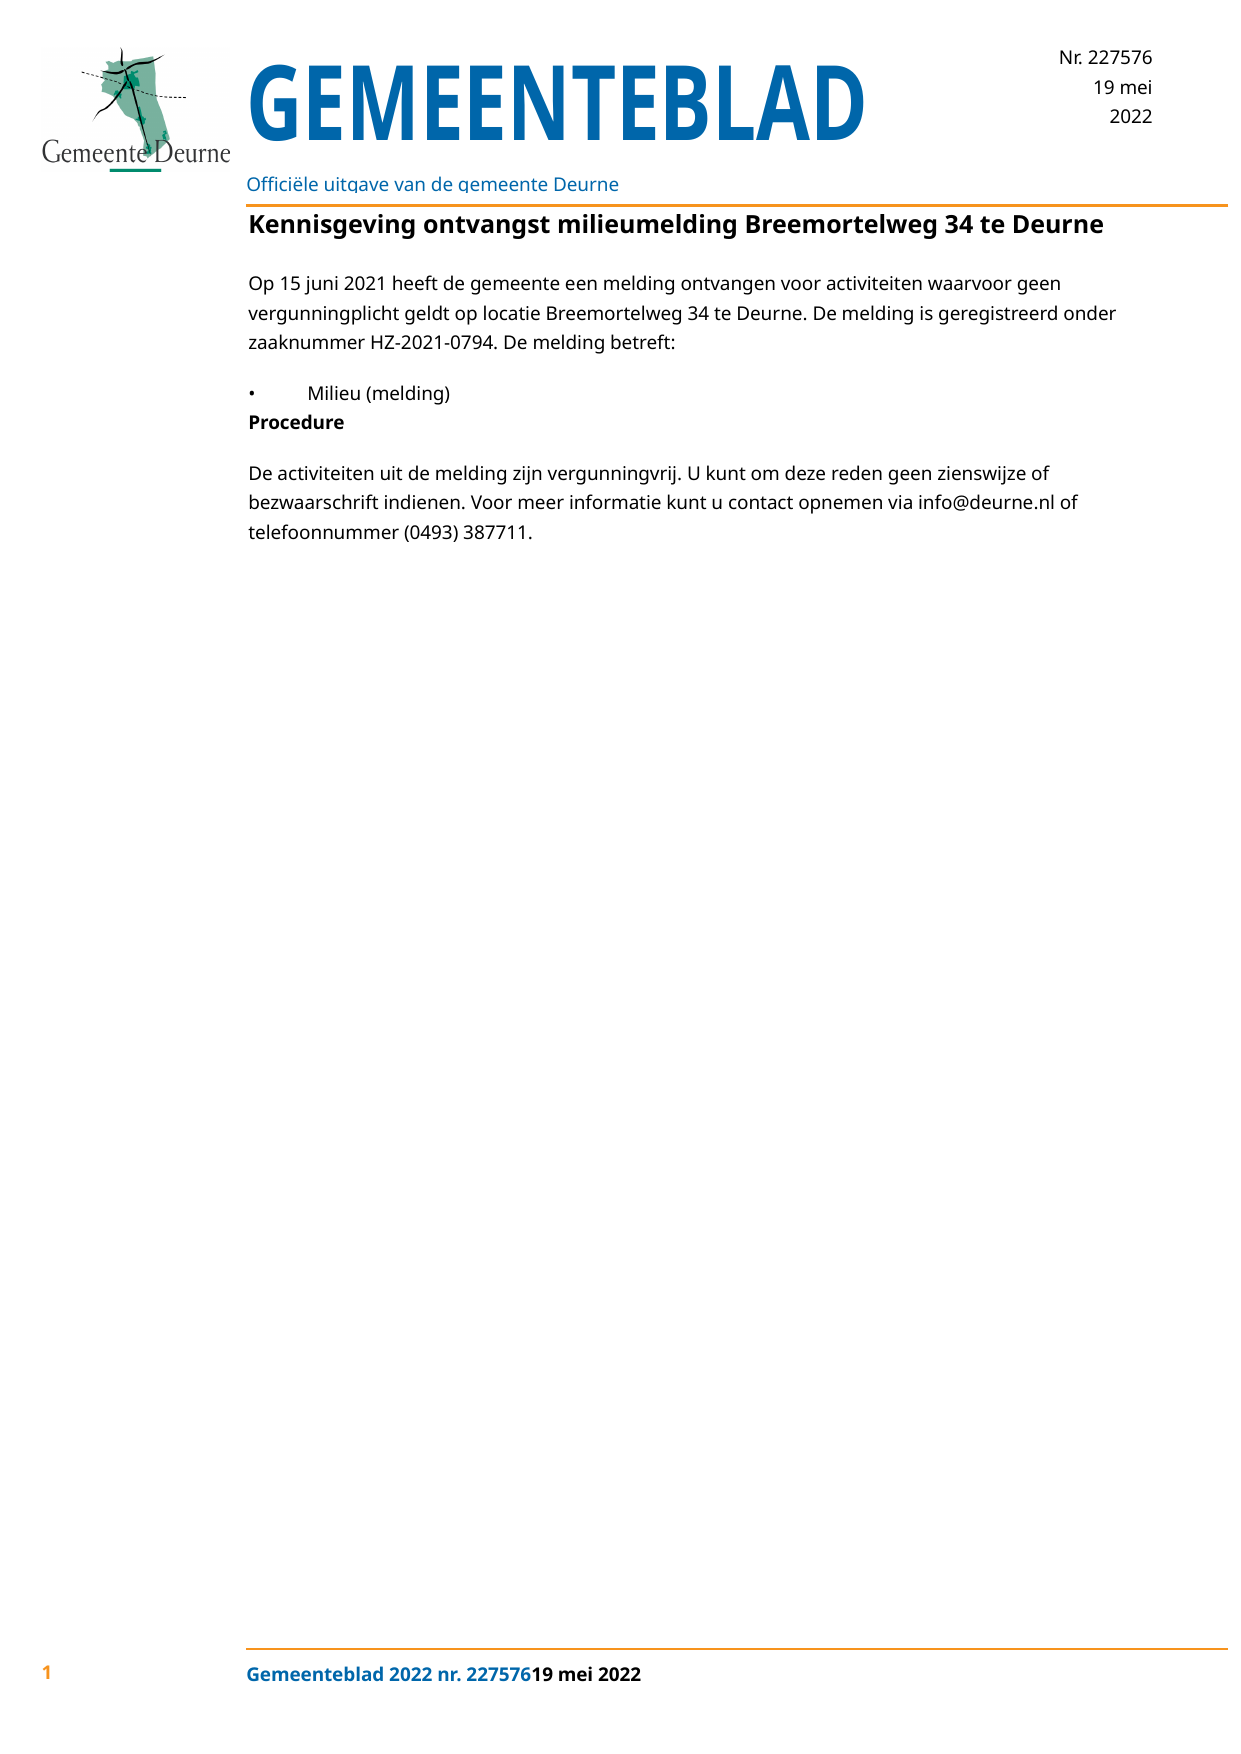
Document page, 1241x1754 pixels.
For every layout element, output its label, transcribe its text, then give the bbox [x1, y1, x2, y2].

text Op 15 juni 2021 heeft de gemeente een melding ontvangen voor activiteiten waarvoor geen vergunningplicht geldt op locatie Breemortelweg 34 te Deurne. De melding is geregistreerd onder zaaknummer HZ-2021-0794. De melding betreft: [248, 270, 1152, 355]
text Procedure [248, 409, 1152, 435]
list Milieu (melding) [248, 380, 1152, 406]
text Kennisgeving ontvangst milieumelding Breemortelweg 34 te Deurne [248, 207, 1152, 241]
picture [41, 47, 231, 172]
text De activiteiten uit de melding zijn vergunningvrij. U kunt om deze reden geen zienswijze of bezwaarschrift indienen. Voor meer informatie kunt u contact opnemen via info@deurne.nl of telefoonnummer (0493) 387711. [248, 460, 1152, 545]
